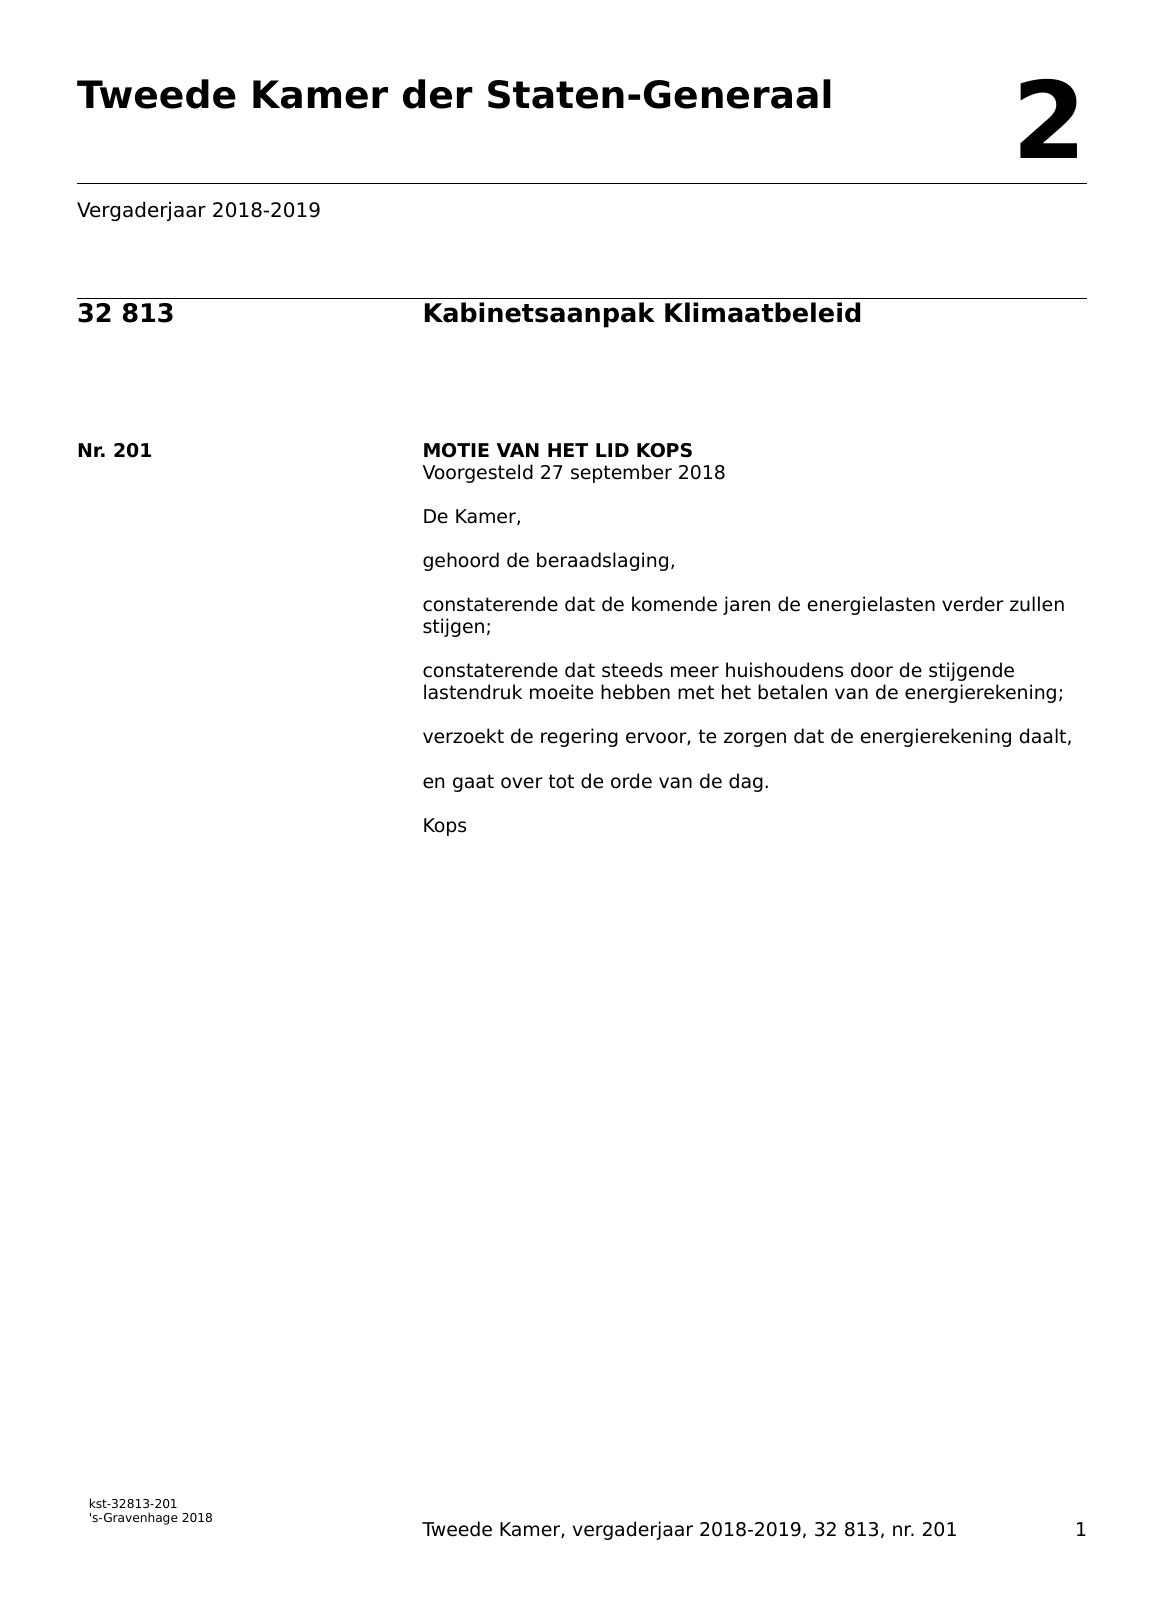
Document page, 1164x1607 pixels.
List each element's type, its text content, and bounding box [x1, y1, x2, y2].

text De Kamer, [422, 506, 1087, 528]
text constaterende dat steeds meer huishoudens door de stijgende lastendruk moeite hebben met het betalen van de energierekening; [422, 660, 1087, 704]
text kst-32813-201 [88, 1497, 323, 1511]
subtitle 32 813 Kabinetsaanpak Klimaatbeleid [77, 299, 1087, 329]
text gehoord de beraadslaging, [422, 550, 1087, 572]
text Voorgesteld 27 september 2018 [422, 462, 1087, 484]
text Kops [422, 815, 1087, 837]
table_cell Vergaderjaar 2018-2019 [77, 184, 1087, 298]
text en gaat over tot de orde van de dag. [422, 771, 1087, 793]
text constaterende dat de komende jaren de energielasten verder zullen stijgen; [422, 594, 1087, 638]
subtitle Nr. 201 MOTIE VAN HET LID KOPS [77, 440, 1087, 462]
text 's-Gravenhage 2018 [88, 1511, 323, 1525]
table_header Tweede Kamer der Staten-Generaal [77, 59, 886, 183]
text verzoekt de regering ervoor, te zorgen dat de energierekening daalt, [422, 726, 1087, 748]
table_header 2 [886, 59, 1087, 183]
